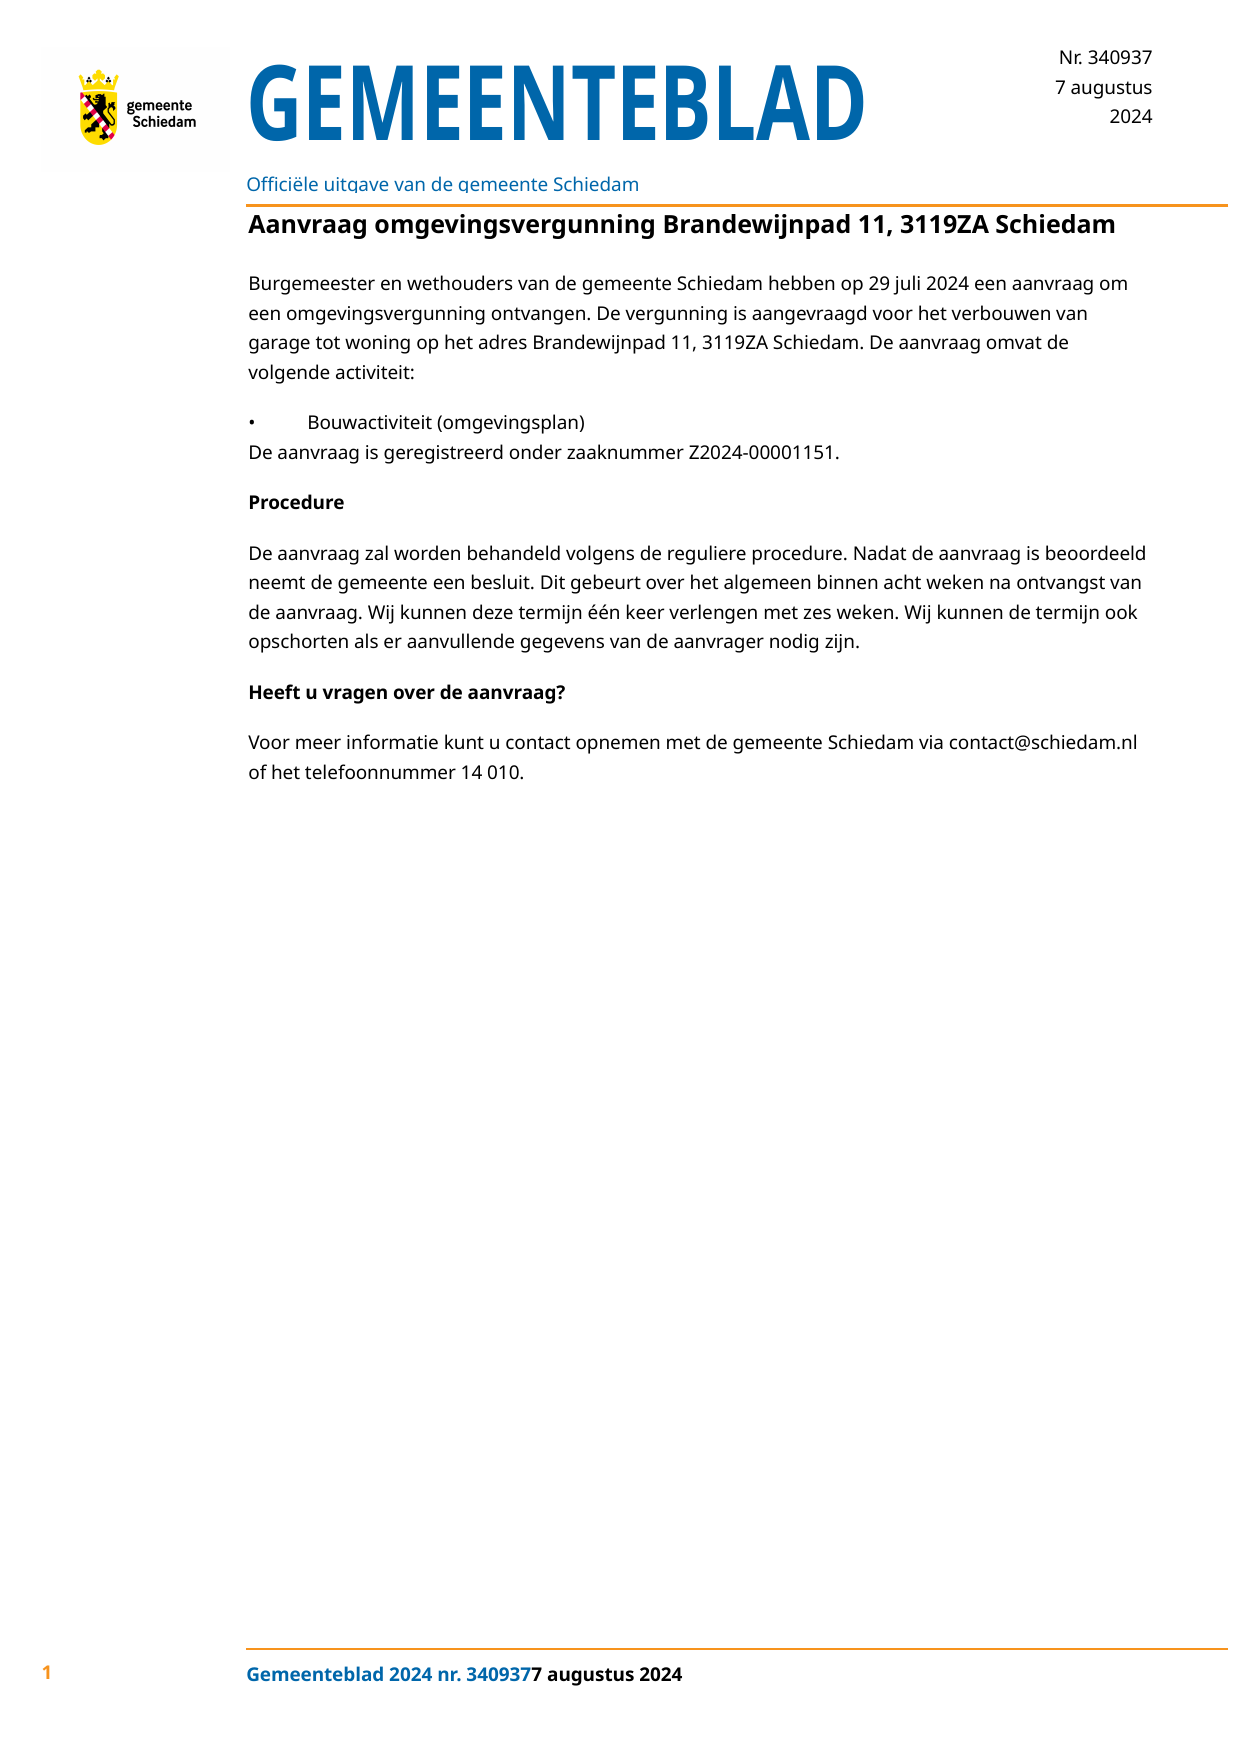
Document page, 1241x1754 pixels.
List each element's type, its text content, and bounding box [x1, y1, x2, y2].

text Procedure [248, 489, 1152, 515]
text Aanvraag omgevingsvergunning Brandewijnpad 11, 3119ZA Schiedam [248, 207, 1152, 241]
picture [41, 47, 231, 172]
text Burgemeester en wethouders van de gemeente Schiedam hebben op 29 juli 2024 een aanvraag om een omgevingsvergunning ontvangen. De vergunning is aangevraagd voor het verbouwen van garage tot woning op het adres Brandewijnpad 11, 3119ZA Schiedam. De aanvraag omvat de volgende activiteit: [248, 270, 1152, 385]
list Bouwactiviteit (omgevingsplan) [248, 409, 1152, 435]
text De aanvraag zal worden behandeld volgens de reguliere procedure. Nadat de aanvraag is beoordeeld neemt de gemeente een besluit. Dit gebeurt over het algemeen binnen acht weken na ontvangst van de aanvraag. Wij kunnen deze termijn één keer verlengen met zes weken. Wij kunnen de termijn ook opschorten als er aanvullende gegevens van de aanvrager nodig zijn. [248, 540, 1152, 654]
text Voor meer informatie kunt u contact opnemen met de gemeente Schiedam via contact@schiedam.nl of het telefoonnummer 14 010. [248, 729, 1152, 785]
text De aanvraag is geregistreerd onder zaaknummer Z2024-00001151. [248, 439, 1152, 465]
text Heeft u vragen over de aanvraag? [248, 679, 1152, 705]
